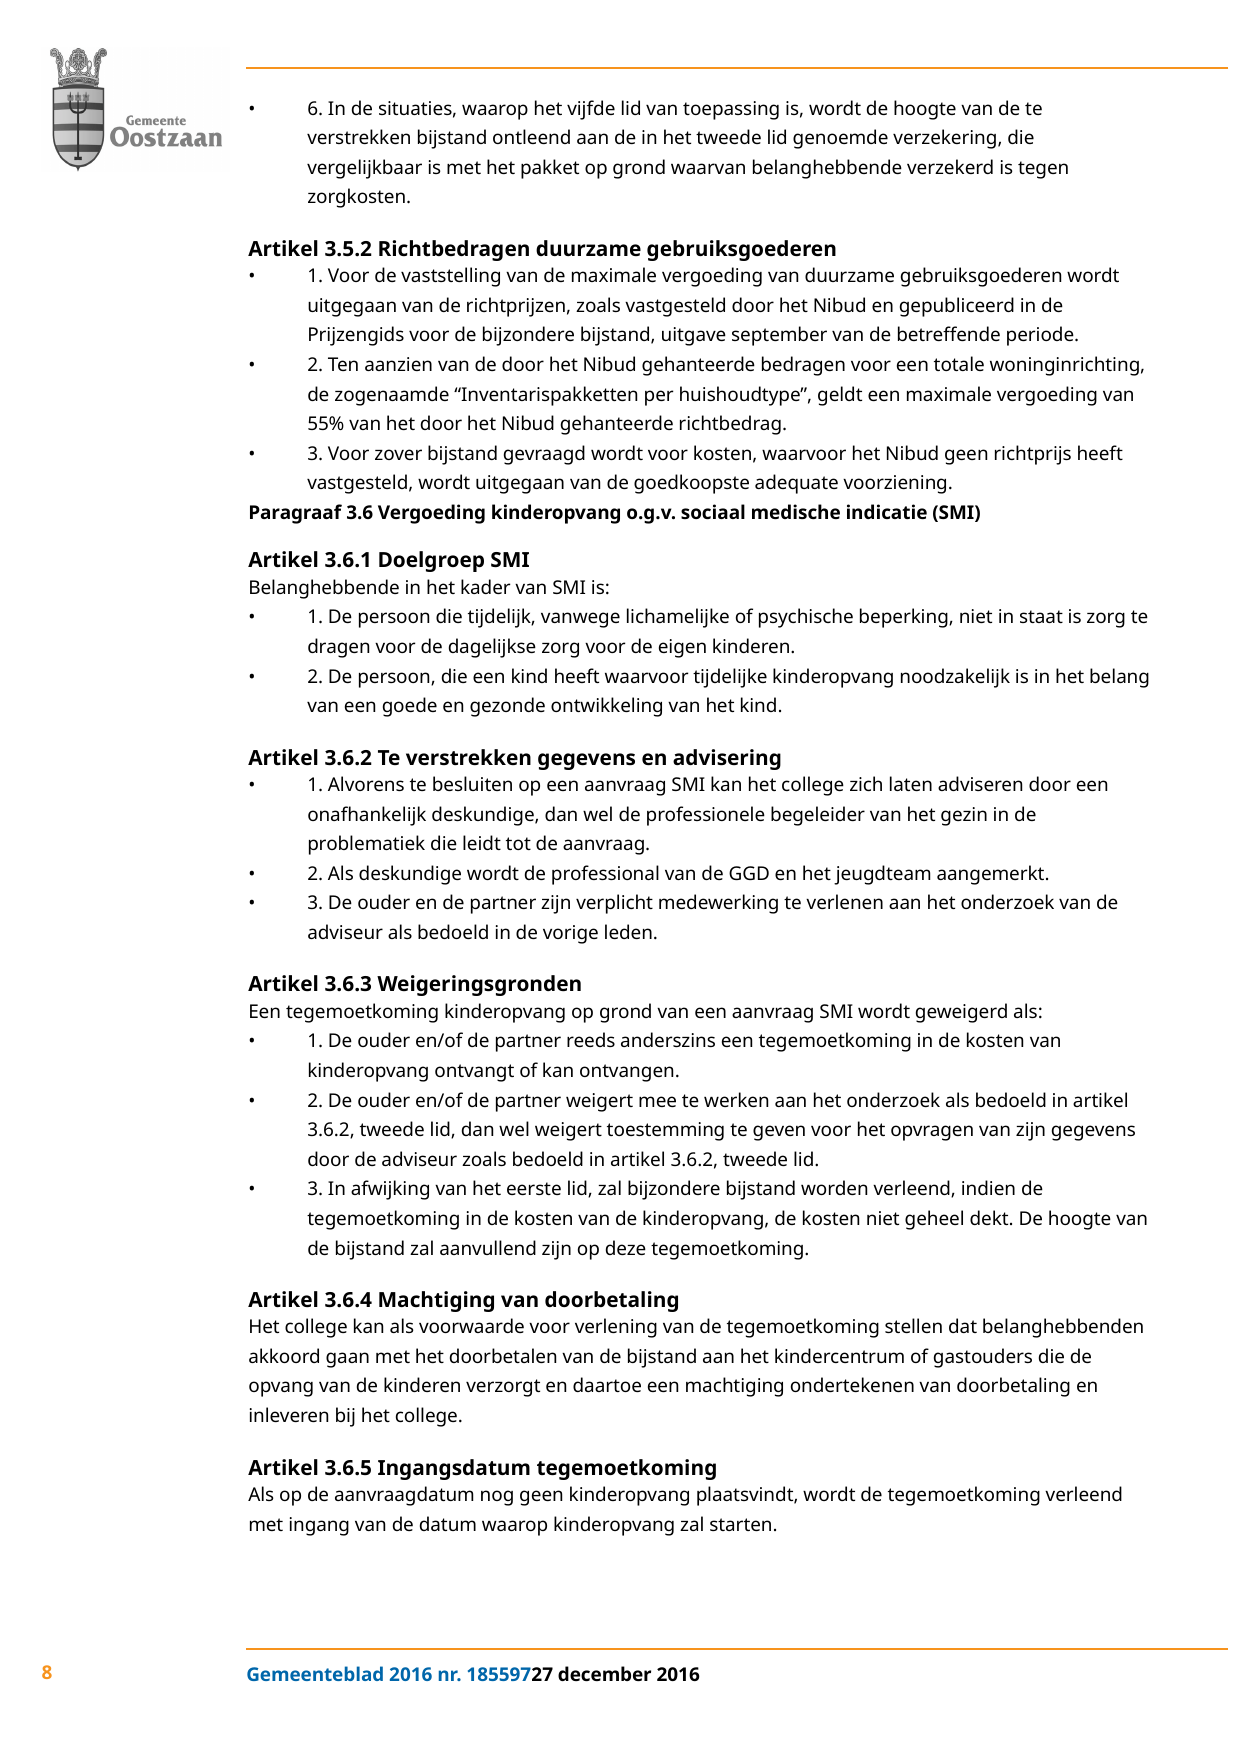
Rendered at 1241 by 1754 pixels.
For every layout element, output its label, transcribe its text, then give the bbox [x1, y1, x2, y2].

list 3. In afwijking van het eerste lid, zal bijzondere bijstand worden verleend, indien de tegemoetkoming in de kosten van de kinderopvang, de kosten niet geheel dekt. De hoogte van de bijstand zal aanvullend zijn op deze tegemoetkoming. [248, 1176, 1152, 1260]
list 2. De ouder en/of de partner weigert mee te werken aan het onderzoek als bedoeld in artikel 3.6.2, tweede lid, dan wel weigert toestemming te geven voor het opvragen van zijn gegevens door de adviseur zoals bedoeld in artikel 3.6.2, tweede lid. [248, 1087, 1152, 1172]
list 6. In de situaties, waarop het vijfde lid van toepassing is, wordt de hoogte van de te verstrekken bijstand ontleend aan de in het tweede lid genoemde verzekering, die vergelijkbaar is met het pakket op grond waarvan belanghebbende verzekerd is tegen zorgkosten. [248, 95, 1152, 209]
text Paragraaf 3.6 Vergoeding kinderopvang o.g.v. sociaal medische indicatie (SMI) [248, 499, 1152, 525]
text Artikel 3.6.2 Te verstrekken gegevens en advisering [248, 743, 1152, 771]
text Belanghebbende in het kader van SMI is: [248, 574, 1152, 600]
list 1. Alvorens te besluiten op een aanvraag SMI kan het college zich laten adviseren door een onafhankelijk deskundige, dan wel de professionele begeleider van het gezin in de problematiek die leidt tot de aanvraag. [248, 771, 1152, 856]
list 1. De ouder en/of de partner reeds anderszins een tegemoetkoming in de kosten van kinderopvang ontvangt of kan ontvangen. [248, 1028, 1152, 1083]
list 1. De persoon die tijdelijk, vanwege lichamelijke of psychische beperking, niet in staat is zorg te dragen voor de dagelijkse zorg voor de eigen kinderen. [248, 604, 1152, 659]
list 3. Voor zover bijstand gevraagd wordt voor kosten, waarvoor het Nibud geen richtprijs heeft vastgesteld, wordt uitgegaan van de goedkoopste adequate voorziening. [248, 440, 1152, 495]
text Artikel 3.6.3 Weigeringsgronden [248, 969, 1152, 998]
list 2. Als deskundige wordt de professional van de GGD en het jeugdteam aangemerkt. [248, 860, 1152, 886]
text Het college kan als voorwaarde voor verlening van de tegemoetkoming stellen dat belanghebbenden akkoord gaan met het doorbetalen van de bijstand aan het kindercentrum of gastouders die de opvang van de kinderen verzorgt en daartoe een machtiging ondertekenen van doorbetaling en inleveren bij het college. [248, 1313, 1152, 1428]
text Artikel 3.6.1 Doelgroep SMI [248, 546, 1152, 574]
text Artikel 3.5.2 Richtbedragen duurzame gebruiksgoederen [248, 234, 1152, 262]
list 2. Ten aanzien van de door het Nibud gehanteerde bedragen voor een totale woninginrichting, de zogenaamde “Inventarispakketten per huishoudtype”, geldt een maximale vergoeding van 55% van het door het Nibud gehanteerde richtbedrag. [248, 351, 1152, 436]
list 1. Voor de vaststelling van de maximale vergoeding van duurzame gebruiksgoederen wordt uitgegaan van de richtprijzen, zoals vastgesteld door het Nibud en gepubliceerd in de Prijzengids voor de bijzondere bijstand, uitgave september van de betreffende periode. [248, 262, 1152, 347]
picture [41, 47, 231, 172]
list 2. De persoon, die een kind heeft waarvoor tijdelijke kinderopvang noodzakelijk is in het belang van een goede en gezonde ontwikkeling van het kind. [248, 663, 1152, 718]
text Als op de aanvraagdatum nog geen kinderopvang plaatsvindt, wordt de tegemoetkoming verleend met ingang van de datum waarop kinderopvang zal starten. [248, 1481, 1152, 1536]
text Artikel 3.6.4 Machtiging van doorbetaling [248, 1285, 1152, 1313]
list 3. De ouder en de partner zijn verplicht medewerking te verlenen aan het onderzoek van de adviseur als bedoeld in de vorige leden. [248, 889, 1152, 945]
text Een tegemoetkoming kinderopvang op grond van een aanvraag SMI wordt geweigerd als: [248, 998, 1152, 1024]
text Artikel 3.6.5 Ingangsdatum tegemoetkoming [248, 1453, 1152, 1481]
